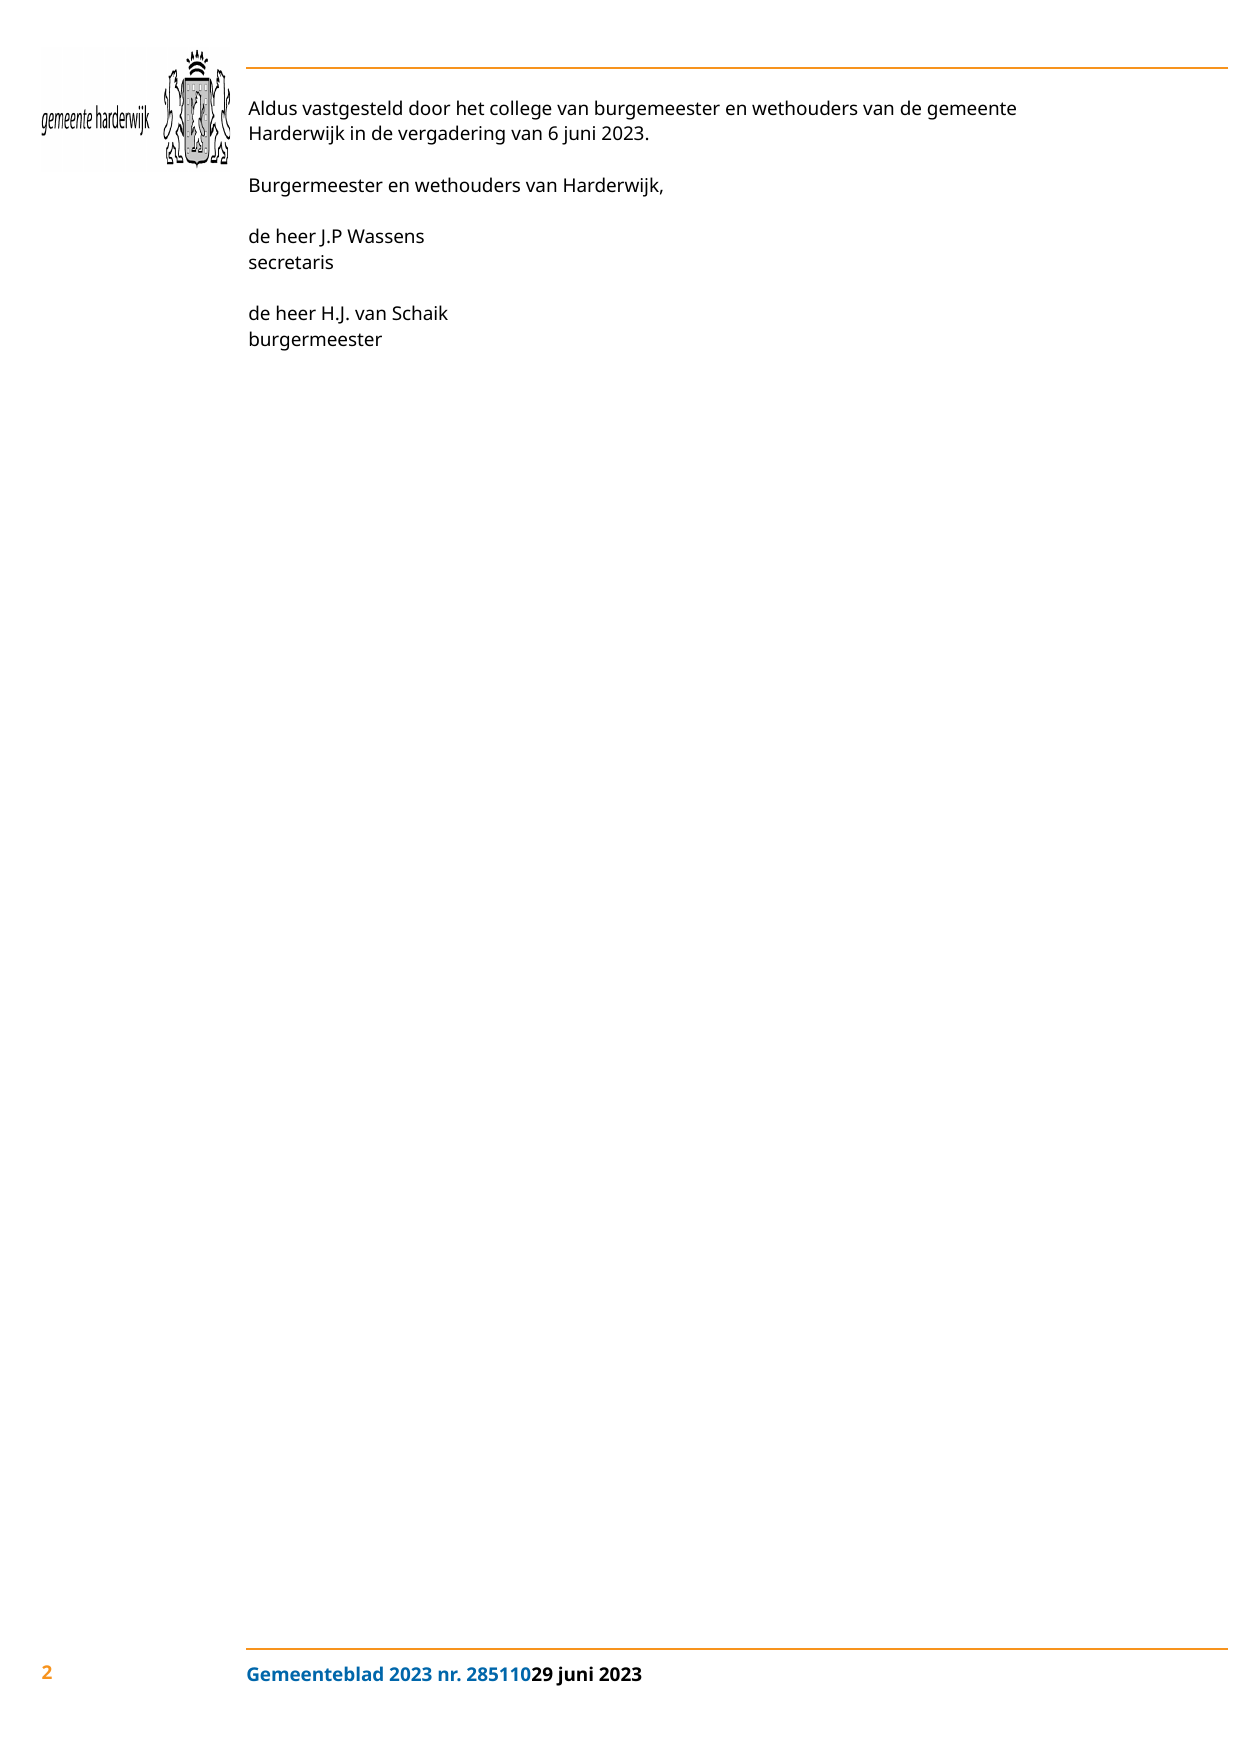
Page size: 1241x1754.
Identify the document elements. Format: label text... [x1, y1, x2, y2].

text burgermeester [248, 326, 1152, 352]
text de heer J.P Wassens [248, 223, 1152, 249]
text secretaris [248, 249, 1152, 275]
text Harderwijk in de vergadering van 6 juni 2023. [248, 121, 1152, 146]
text Aldus vastgesteld door het college van burgemeester en wethouders van de gemeente [248, 95, 1152, 121]
picture [41, 47, 231, 172]
text Burgermeester en wethouders van Harderwijk, [248, 172, 1152, 198]
text de heer H.J. van Schaik [248, 301, 1152, 326]
